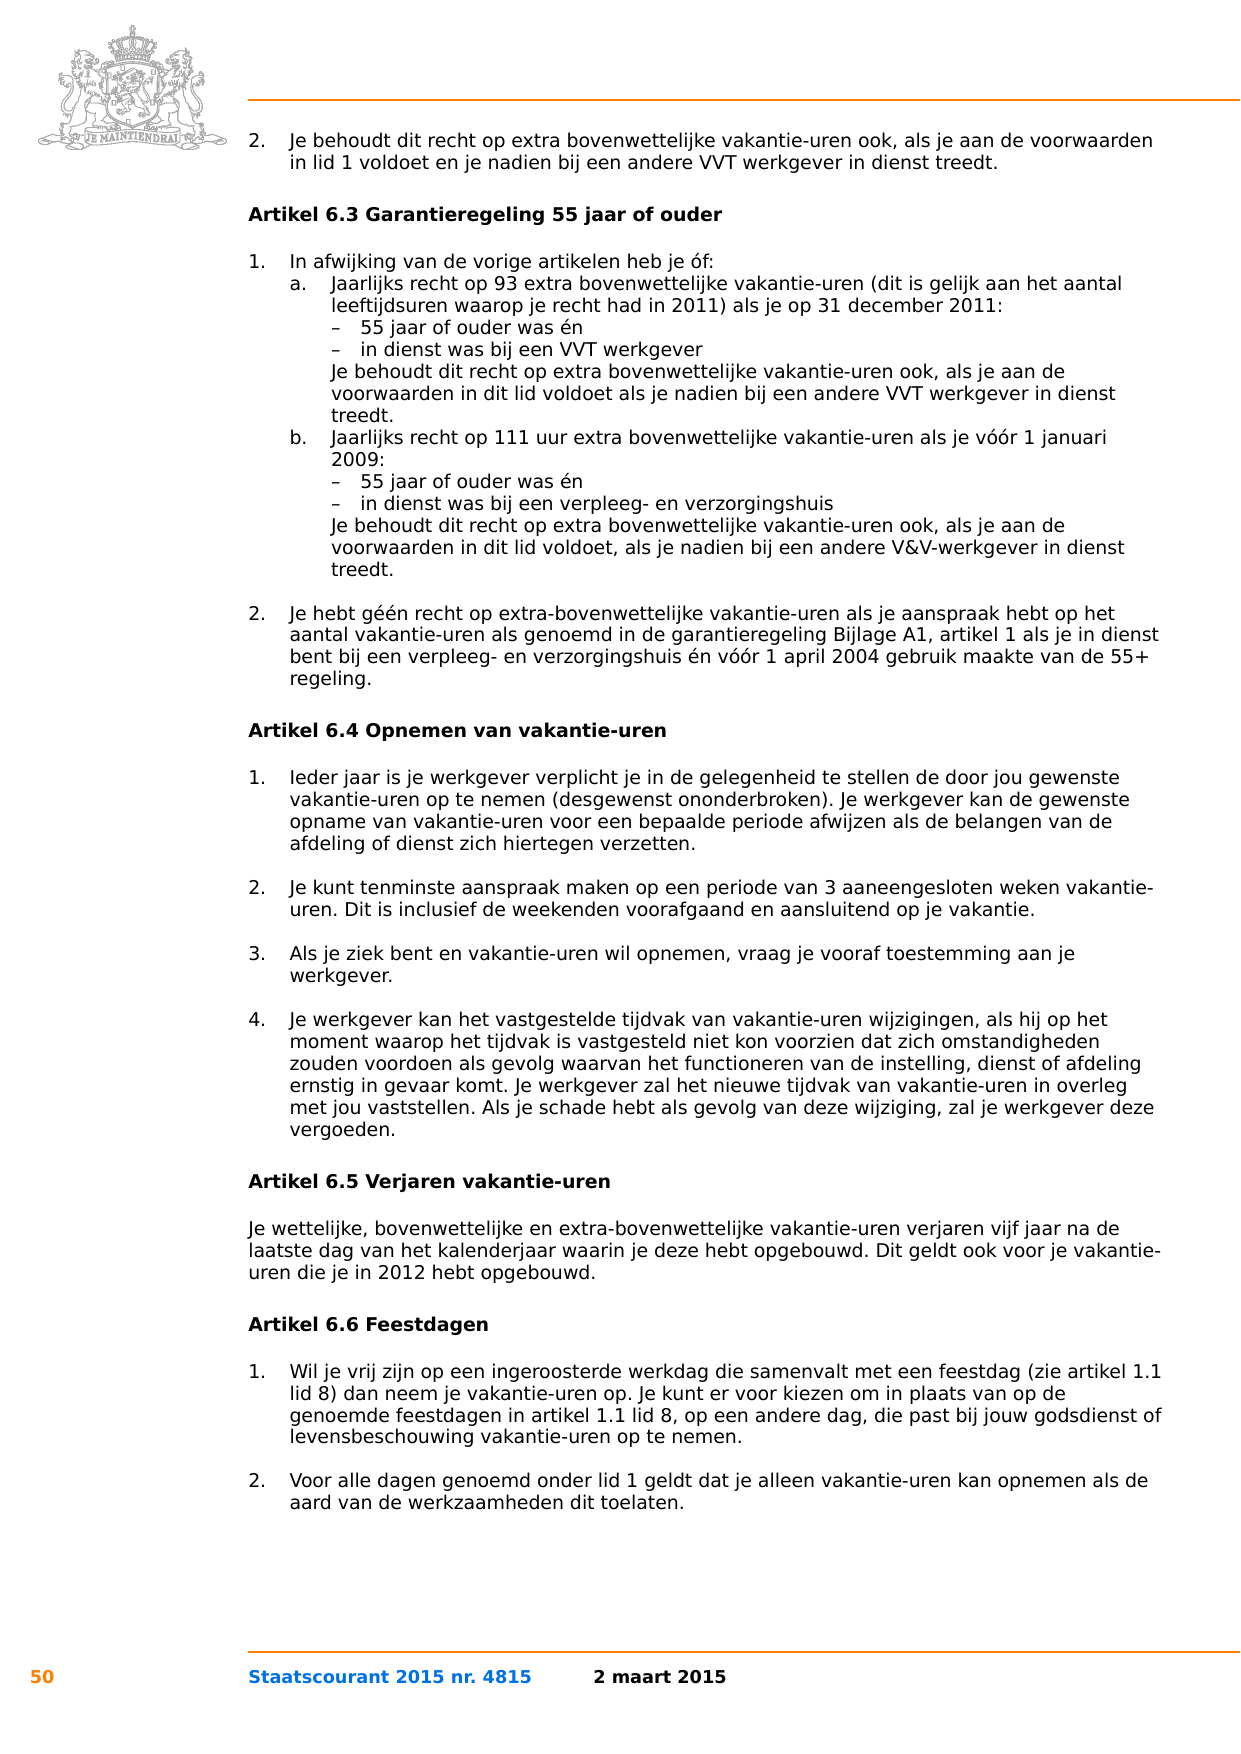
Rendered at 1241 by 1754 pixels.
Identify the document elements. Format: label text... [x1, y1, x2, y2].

subtitle Artikel 6.3 Garantieregeling 55 jaar of ouder [248, 204, 1163, 226]
text a. Jaarlijks recht op 93 extra bovenwettelijke vakantie-uren (dit is gelijk aan het aantal leeftijdsuren waarop je recht had in 2011) als je op 31 december 2011: [289, 273, 1163, 317]
picture [38, 25, 227, 150]
text – in dienst was bij een verpleeg- en verzorgingshuis [331, 493, 1163, 514]
text – 55 jaar of ouder was én [331, 317, 1163, 339]
text 2. Voor alle dagen genoemd onder lid 1 geldt dat je alleen vakantie-uren kan opnemen als de aard van de werkzaamheden dit toelaten. [248, 1470, 1163, 1514]
subtitle Artikel 6.5 Verjaren vakantie-uren [248, 1171, 1163, 1193]
text b. Jaarlijks recht op 111 uur extra bovenwettelijke vakantie-uren als je vóór 1 januari 2009: [289, 427, 1163, 471]
text 2. Je behoudt dit recht op extra bovenwettelijke vakantie-uren ook, als je aan de voorwaarden in lid 1 voldoet en je nadien bij een andere VVT werkgever in dienst treedt. [248, 130, 1163, 174]
text Je behoudt dit recht op extra bovenwettelijke vakantie-uren ook, als je aan de voorwaarden in dit lid voldoet als je nadien bij een andere VVT werkgever in dienst treedt. [331, 361, 1163, 427]
text Je wettelijke, bovenwettelijke en extra-bovenwettelijke vakantie-uren verjaren vijf jaar na de laatste dag van het kalenderjaar waarin je deze hebt opgebouwd. Dit geldt ook voor je vakantie-uren die je in 2012 hebt opgebouwd. [248, 1218, 1163, 1283]
text – in dienst was bij een VVT werkgever [331, 339, 1163, 361]
text – 55 jaar of ouder was én [331, 471, 1163, 493]
subtitle Artikel 6.6 Feestdagen [248, 1313, 1163, 1336]
text Je behoudt dit recht op extra bovenwettelijke vakantie-uren ook, als je aan de voorwaarden in dit lid voldoet, als je nadien bij een andere V&V-werkgever in dienst treedt. [331, 514, 1163, 581]
text 4. Je werkgever kan het vastgestelde tijdvak van vakantie-uren wijzigingen, als hij op het moment waarop het tijdvak is vastgesteld niet kon voorzien dat zich omstandigheden zouden voordoen als gevolg waarvan het functioneren van de instelling, dienst of afdeling ernstig in gevaar komt. Je werkgever zal het nieuwe tijdvak van vakantie-uren in overleg met jou vaststellen. Als je schade hebt als gevolg van deze wijziging, zal je werkgever deze vergoeden. [248, 1009, 1163, 1141]
text 2. Je hebt géén recht op extra-bovenwettelijke vakantie-uren als je aanspraak hebt op het aantal vakantie-uren als genoemd in de garantieregeling Bijlage A1, artikel 1 als je in dienst bent bij een verpleeg- en verzorgingshuis én vóór 1 april 2004 gebruik maakte van de 55+ regeling. [248, 602, 1163, 690]
text 1. Ieder jaar is je werkgever verplicht je in de gelegenheid te stellen de door jou gewenste vakantie-uren op te nemen (desgewenst ononderbroken). Je werkgever kan de gewenste opname van vakantie-uren voor een bepaalde periode afwijzen als de belangen van de afdeling of dienst zich hiertegen verzetten. [248, 767, 1163, 855]
text 1. Wil je vrij zijn op een ingeroosterde werkdag die samenvalt met een feestdag (zie artikel 1.1 lid 8) dan neem je vakantie-uren op. Je kunt er voor kiezen om in plaats van op de genoemde feestdagen in artikel 1.1 lid 8, op een andere dag, die past bij jouw godsdienst of levensbeschouwing vakantie-uren op te nemen. [248, 1361, 1163, 1448]
text 2. Je kunt tenminste aanspraak maken op een periode van 3 aaneengesloten weken vakantie-uren. Dit is inclusief de weekenden voorafgaand en aansluitend op je vakantie. [248, 877, 1163, 921]
text 3. Als je ziek bent en vakantie-uren wil opnemen, vraag je vooraf toestemming aan je werkgever. [248, 943, 1163, 987]
subtitle Artikel 6.4 Opnemen van vakantie-uren [248, 720, 1163, 742]
text 1. In afwijking van de vorige artikelen heb je óf: [248, 251, 1163, 273]
